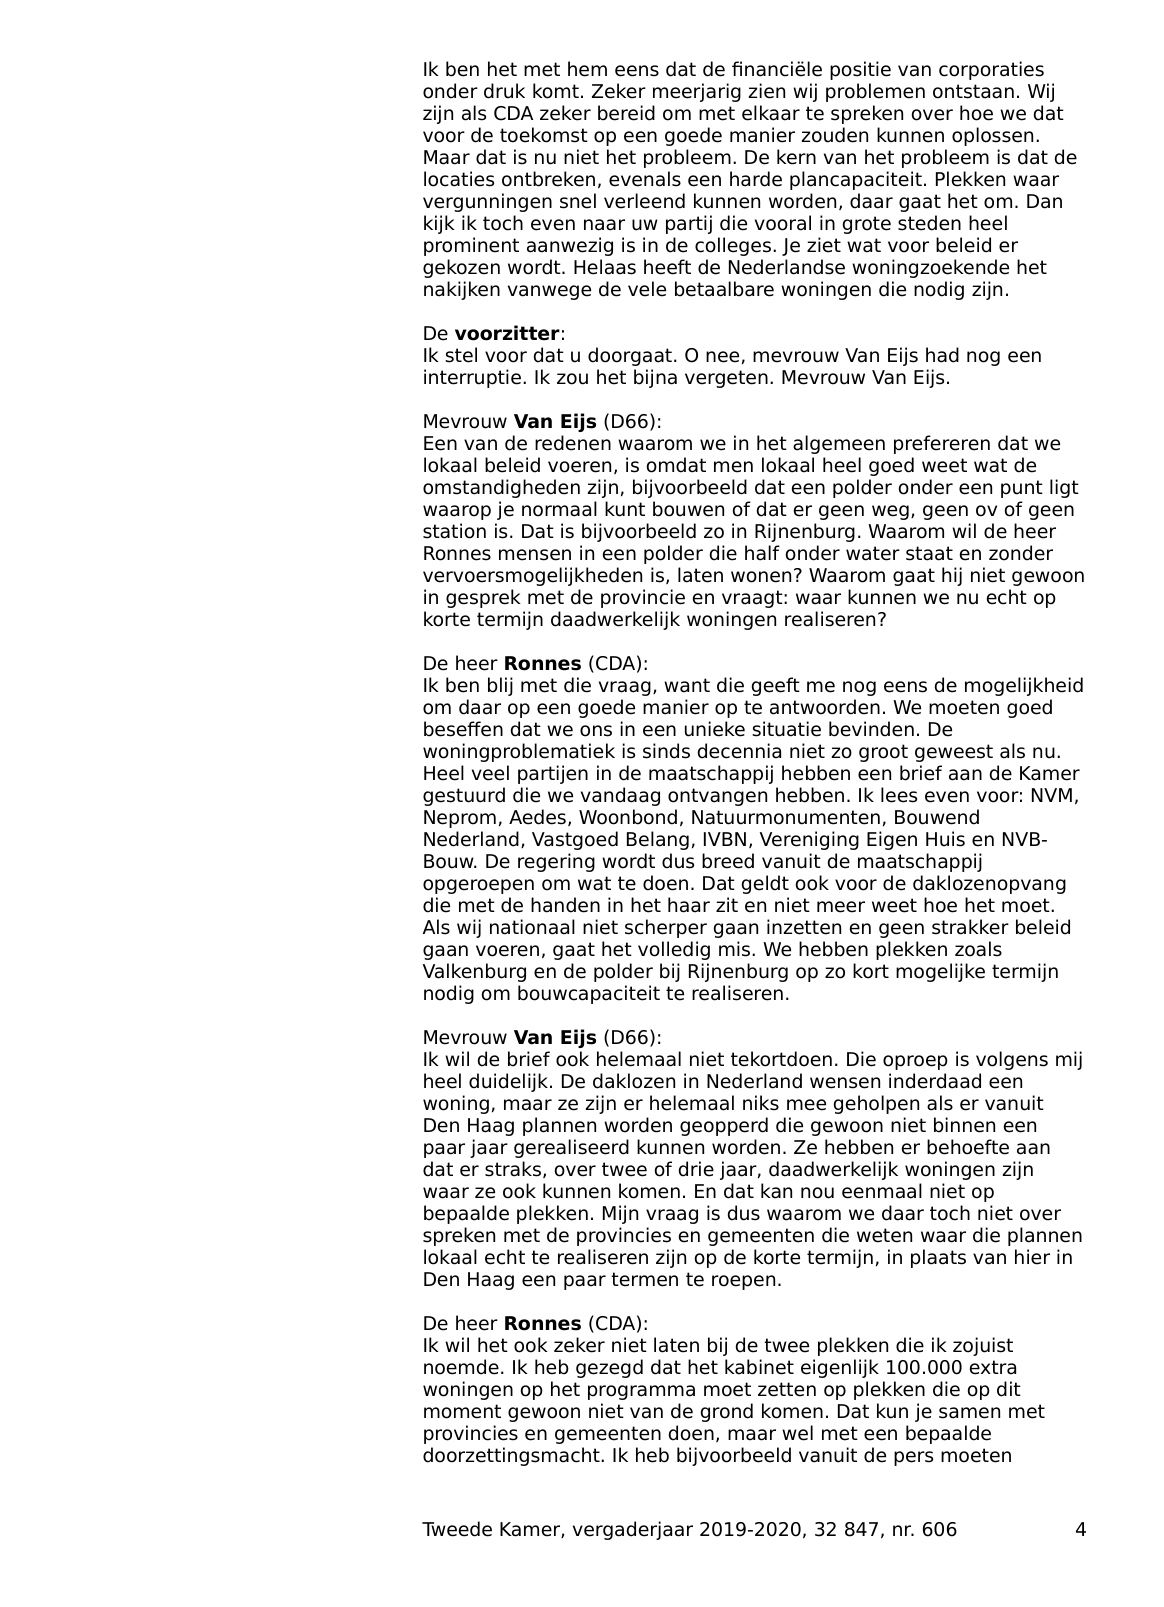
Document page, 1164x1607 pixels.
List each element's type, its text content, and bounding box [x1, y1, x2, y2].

text Ik ben blij met die vraag, want die geeft me nog eens de mogelijkheid om daar op een goede manier op te antwoorden. We moeten goed beseffen dat we ons in een unieke situatie bevinden. De woningproblematiek is sinds decennia niet zo groot geweest als nu. Heel veel partijen in de maatschappij hebben een brief aan de Kamer gestuurd die we vandaag ontvangen hebben. Ik lees even voor: NVM, Neprom, Aedes, Woonbond, Natuurmonumenten, Bouwend Nederland, Vastgoed Belang, IVBN, Vereniging Eigen Huis en NVB-Bouw. De regering wordt dus breed vanuit de maatschappij opgeroepen om wat te doen. Dat geldt ook voor de daklozenopvang die met de handen in het haar zit en niet meer weet hoe het moet. Als wij nationaal niet scherper gaan inzetten en geen strakker beleid gaan voeren, gaat het volledig mis. We hebben plekken zoals Valkenburg en de polder bij Rijnenburg op zo kort mogelijke termijn nodig om bouwcapaciteit te realiseren. [422, 675, 1087, 1005]
text De voorzitter: [422, 323, 1087, 345]
text Ik wil het ook zeker niet laten bij de twee plekken die ik zojuist noemde. Ik heb gezegd dat het kabinet eigenlijk 100.000 extra woningen op het programma moet zetten op plekken die op dit moment gewoon niet van de grond komen. Dat kun je samen met provincies en gemeenten doen, maar wel met een bepaalde doorzettingsmacht. Ik heb bijvoorbeeld vanuit de pers moeten [422, 1335, 1087, 1467]
text Een van de redenen waarom we in het algemeen prefereren dat we lokaal beleid voeren, is omdat men lokaal heel goed weet wat de omstandigheden zijn, bijvoorbeeld dat een polder onder een punt ligt waarop je normaal kunt bouwen of dat er geen weg, geen ov of geen station is. Dat is bijvoorbeeld zo in Rijnenburg. Waarom wil de heer Ronnes mensen in een polder die half onder water staat en zonder vervoersmogelijkheden is, laten wonen? Waarom gaat hij niet gewoon in gesprek met de provincie en vraagt: waar kunnen we nu echt op korte termijn daadwerkelijk woningen realiseren? [422, 433, 1087, 631]
text Mevrouw Van Eijs (D66): [422, 1027, 1087, 1049]
text Mevrouw Van Eijs (D66): [422, 411, 1087, 433]
text De heer Ronnes (CDA): [422, 653, 1087, 675]
text De heer Ronnes (CDA): [422, 1313, 1087, 1335]
text Ik wil de brief ook helemaal niet tekortdoen. Die oproep is volgens mij heel duidelijk. De daklozen in Nederland wensen inderdaad een woning, maar ze zijn er helemaal niks mee geholpen als er vanuit Den Haag plannen worden geopperd die gewoon niet binnen een paar jaar gerealiseerd kunnen worden. Ze hebben er behoefte aan dat er straks, over twee of drie jaar, daadwerkelijk woningen zijn waar ze ook kunnen komen. En dat kan nou eenmaal niet op bepaalde plekken. Mijn vraag is dus waarom we daar toch niet over spreken met de provincies en gemeenten die weten waar die plannen lokaal echt te realiseren zijn op de korte termijn, in plaats van hier in Den Haag een paar termen te roepen. [422, 1049, 1087, 1291]
text Ik stel voor dat u doorgaat. O nee, mevrouw Van Eijs had nog een interruptie. Ik zou het bijna vergeten. Mevrouw Van Eijs. [422, 345, 1087, 389]
text Ik ben het met hem eens dat de financiële positie van corporaties onder druk komt. Zeker meerjarig zien wij problemen ontstaan. Wij zijn als CDA zeker bereid om met elkaar te spreken over hoe we dat voor de toekomst op een goede manier zouden kunnen oplossen. Maar dat is nu niet het probleem. De kern van het probleem is dat de locaties ontbreken, evenals een harde plancapaciteit. Plekken waar vergunningen snel verleend kunnen worden, daar gaat het om. Dan kijk ik toch even naar uw partij die vooral in grote steden heel prominent aanwezig is in de colleges. Je ziet wat voor beleid er gekozen wordt. Helaas heeft de Nederlandse woningzoekende het nakijken vanwege de vele betaalbare woningen die nodig zijn. [422, 59, 1087, 301]
